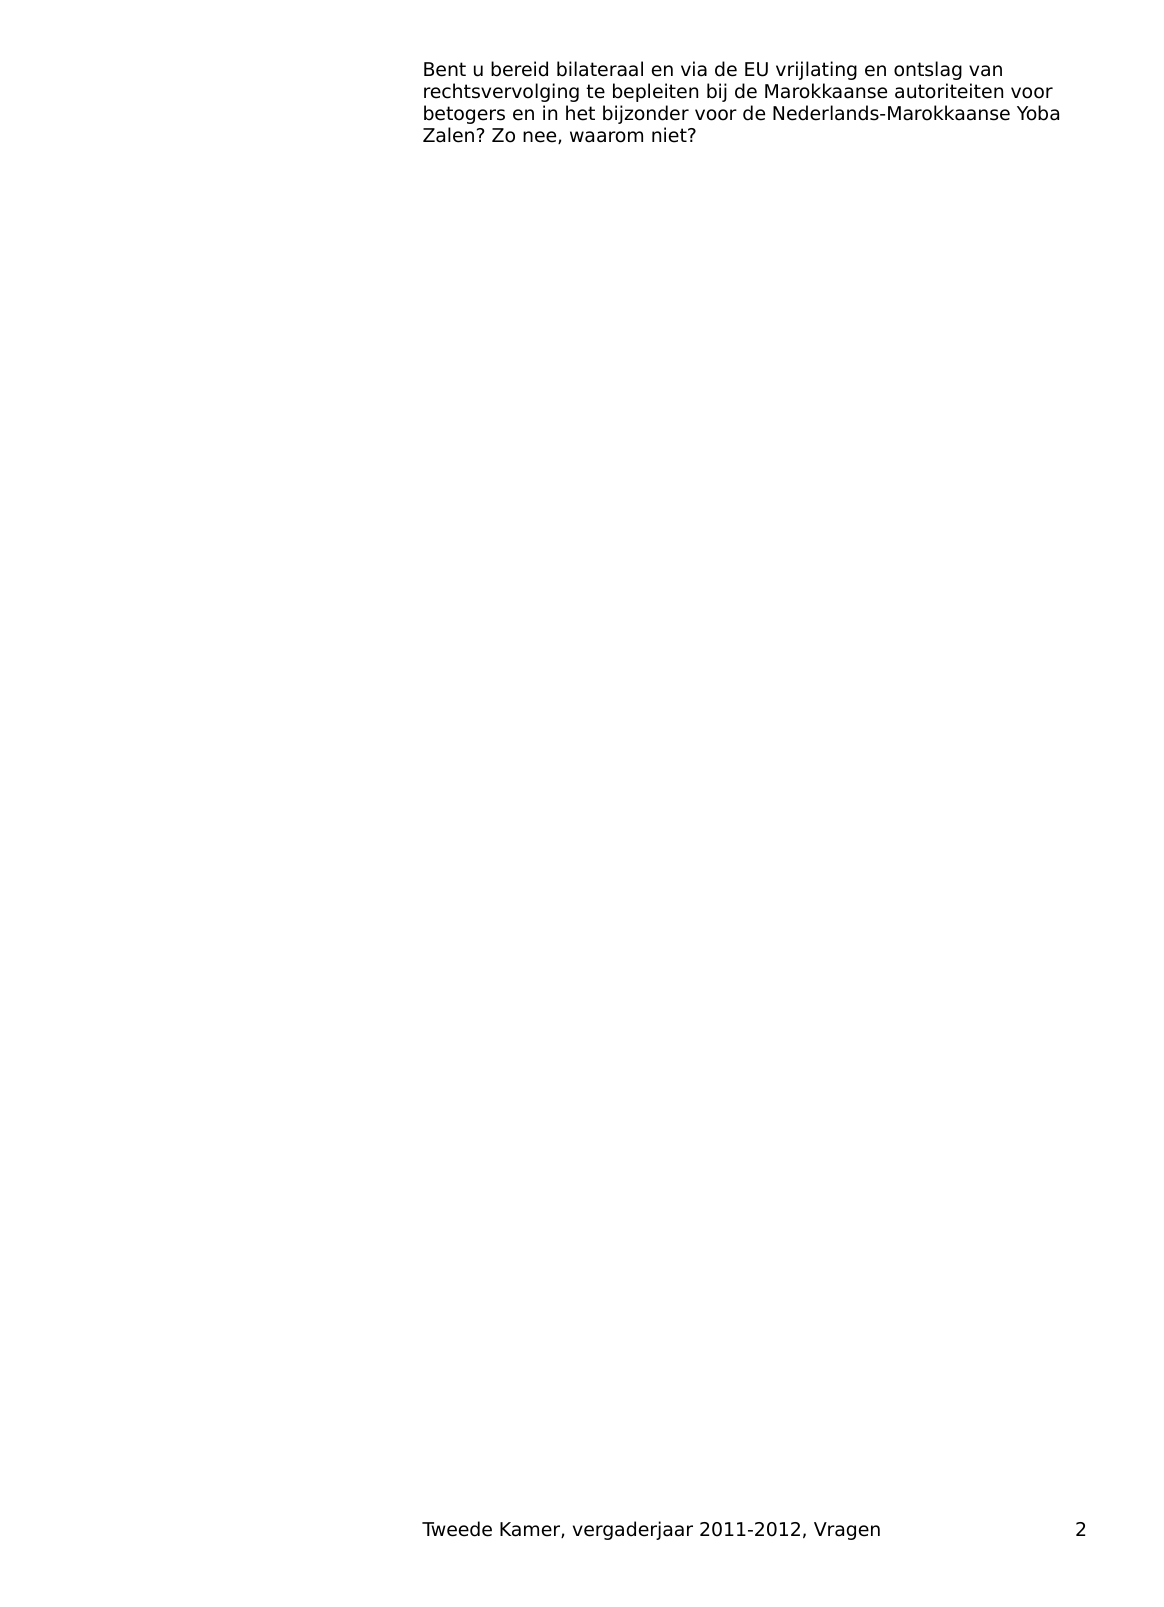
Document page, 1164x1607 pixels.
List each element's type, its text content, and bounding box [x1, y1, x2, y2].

text Bent u bereid bilateraal en via de EU vrijlating en ontslag van rechtsvervolging te bepleiten bij de Marokkaanse autoriteiten voor betogers en in het bijzonder voor de Nederlands-Marokkaanse Yoba Zalen? Zo nee, waarom niet? [422, 59, 1087, 147]
